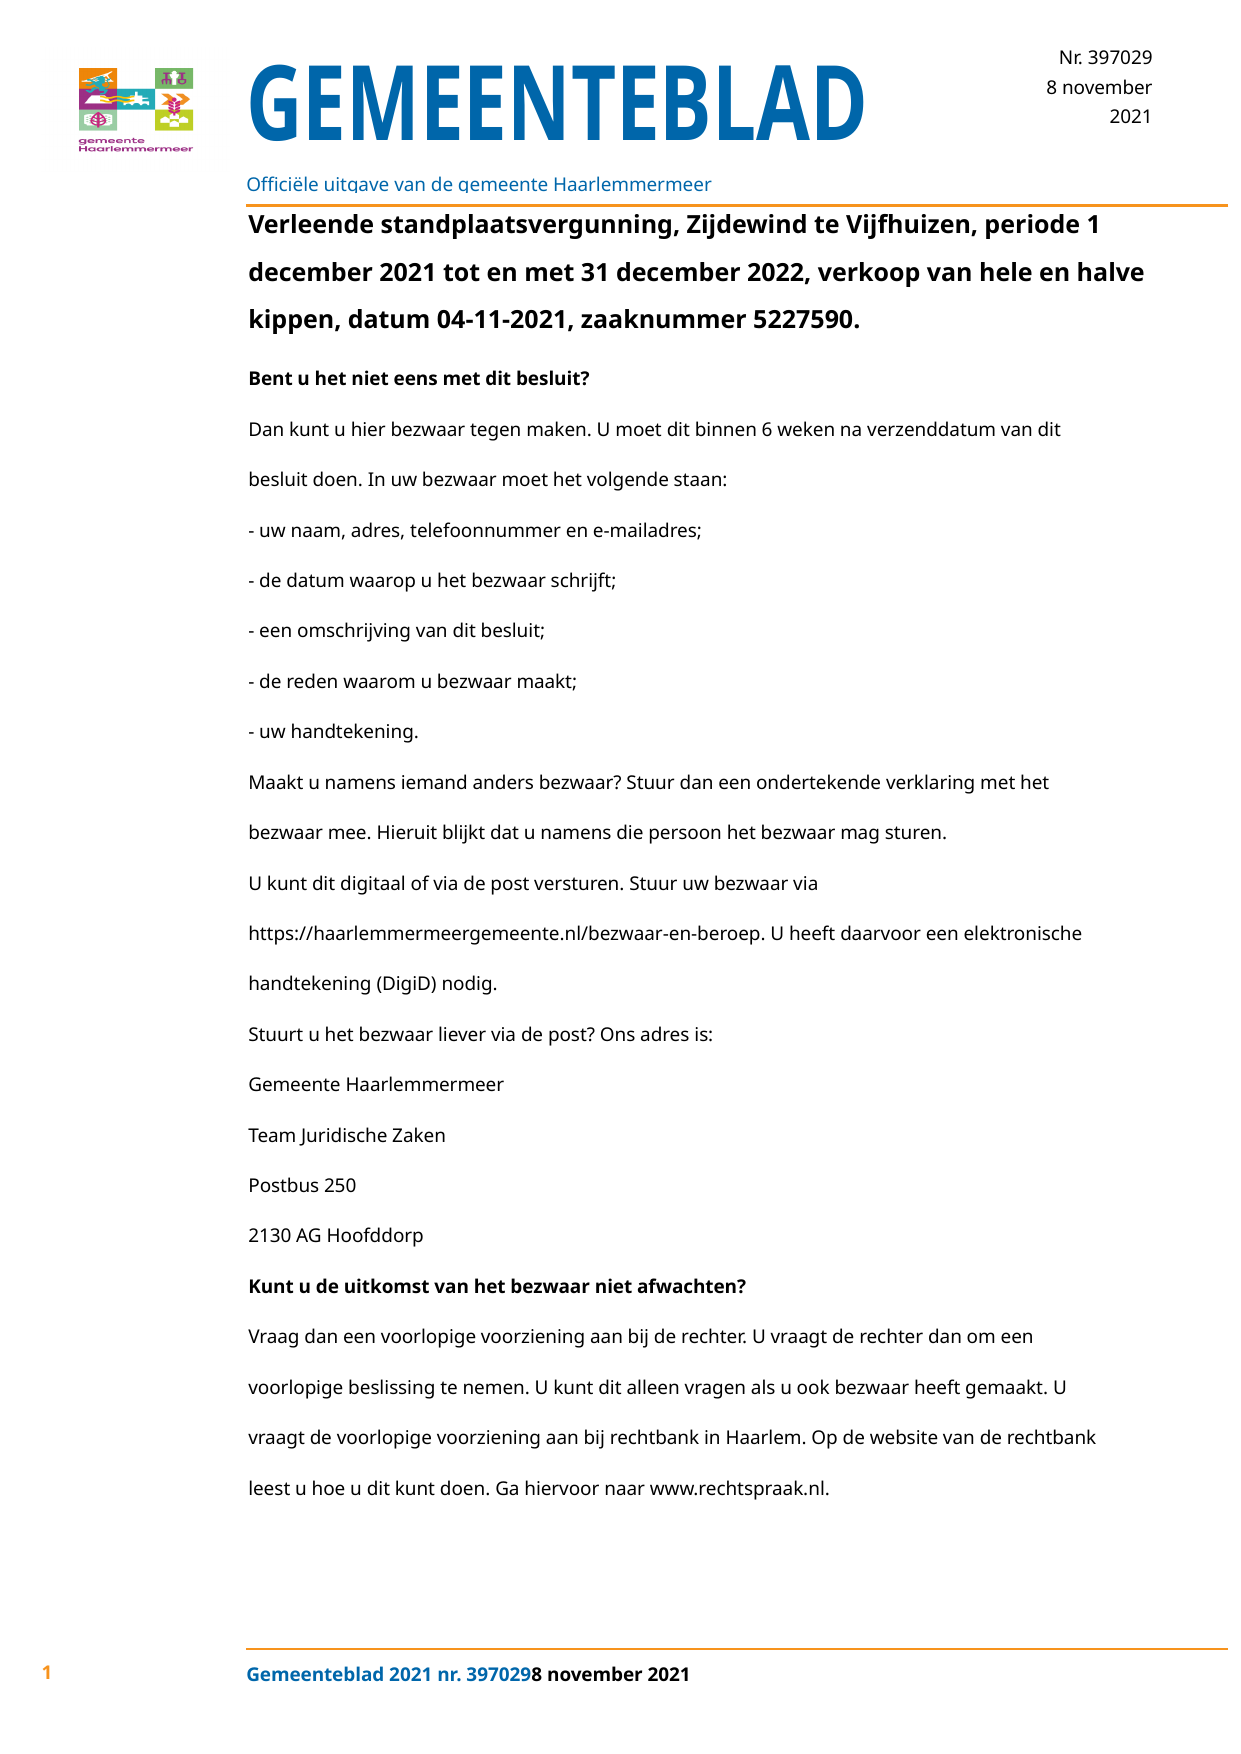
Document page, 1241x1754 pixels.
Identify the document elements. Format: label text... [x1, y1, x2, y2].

text - uw handtekening. [248, 718, 1152, 744]
text Dan kunt u hier bezwaar tegen maken. U moet dit binnen 6 weken na verzenddatum van dit [248, 416, 1152, 442]
text Verleende standplaatsvergunning, Zijdewind te Vijfhuizen, periode 1 december 2021 tot en met 31 december 2022, verkoop van hele en halve kippen, datum 04-11-2021, zaaknummer 5227590. [248, 207, 1152, 336]
text Postbus 250 [248, 1172, 1152, 1198]
text - uw naam, adres, telefoonnummer en e-mailadres; [248, 517, 1152, 542]
text Gemeente Haarlemmermeer [248, 1071, 1152, 1097]
text - de reden waarom u bezwaar maakt; [248, 668, 1152, 694]
text Bent u het niet eens met dit besluit? [248, 366, 1152, 391]
text - de datum waarop u het bezwaar schrijft; [248, 567, 1152, 593]
text vraagt de voorlopige voorziening aan bij rechtbank in Haarlem. Op de website van de rechtbank [248, 1424, 1152, 1450]
text Maakt u namens iemand anders bezwaar? Stuur dan een ondertekende verklaring met het [248, 769, 1152, 794]
text Kunt u de uitkomst van het bezwaar niet afwachten? [248, 1273, 1152, 1299]
text bezwaar mee. Hieruit blijkt dat u namens die persoon het bezwaar mag sturen. [248, 819, 1152, 845]
text leest u hoe u dit kunt doen. Ga hiervoor naar www.rechtspraak.nl. [248, 1475, 1152, 1500]
text 2130 AG Hoofddorp [248, 1223, 1152, 1248]
text handtekening (DigiD) nodig. [248, 971, 1152, 996]
text https://haarlemmermeergemeente.nl/bezwaar-en-beroep. U heeft daarvoor een elektronische [248, 920, 1152, 946]
text U kunt dit digitaal of via de post versturen. Stuur uw bezwaar via [248, 870, 1152, 895]
text Vraag dan een voorlopige voorziening aan bij de rechter. U vraagt de rechter dan om een [248, 1323, 1152, 1349]
text voorlopige beslissing te nemen. U kunt dit alleen vragen als u ook bezwaar heeft gemaakt. U [248, 1374, 1152, 1399]
text besluit doen. In uw bezwaar moet het volgende staan: [248, 466, 1152, 492]
text - een omschrijving van dit besluit; [248, 618, 1152, 643]
text Team Juridische Zaken [248, 1122, 1152, 1147]
text Stuurt u het bezwaar liever via de post? Ons adres is: [248, 1021, 1152, 1047]
picture [41, 47, 231, 172]
